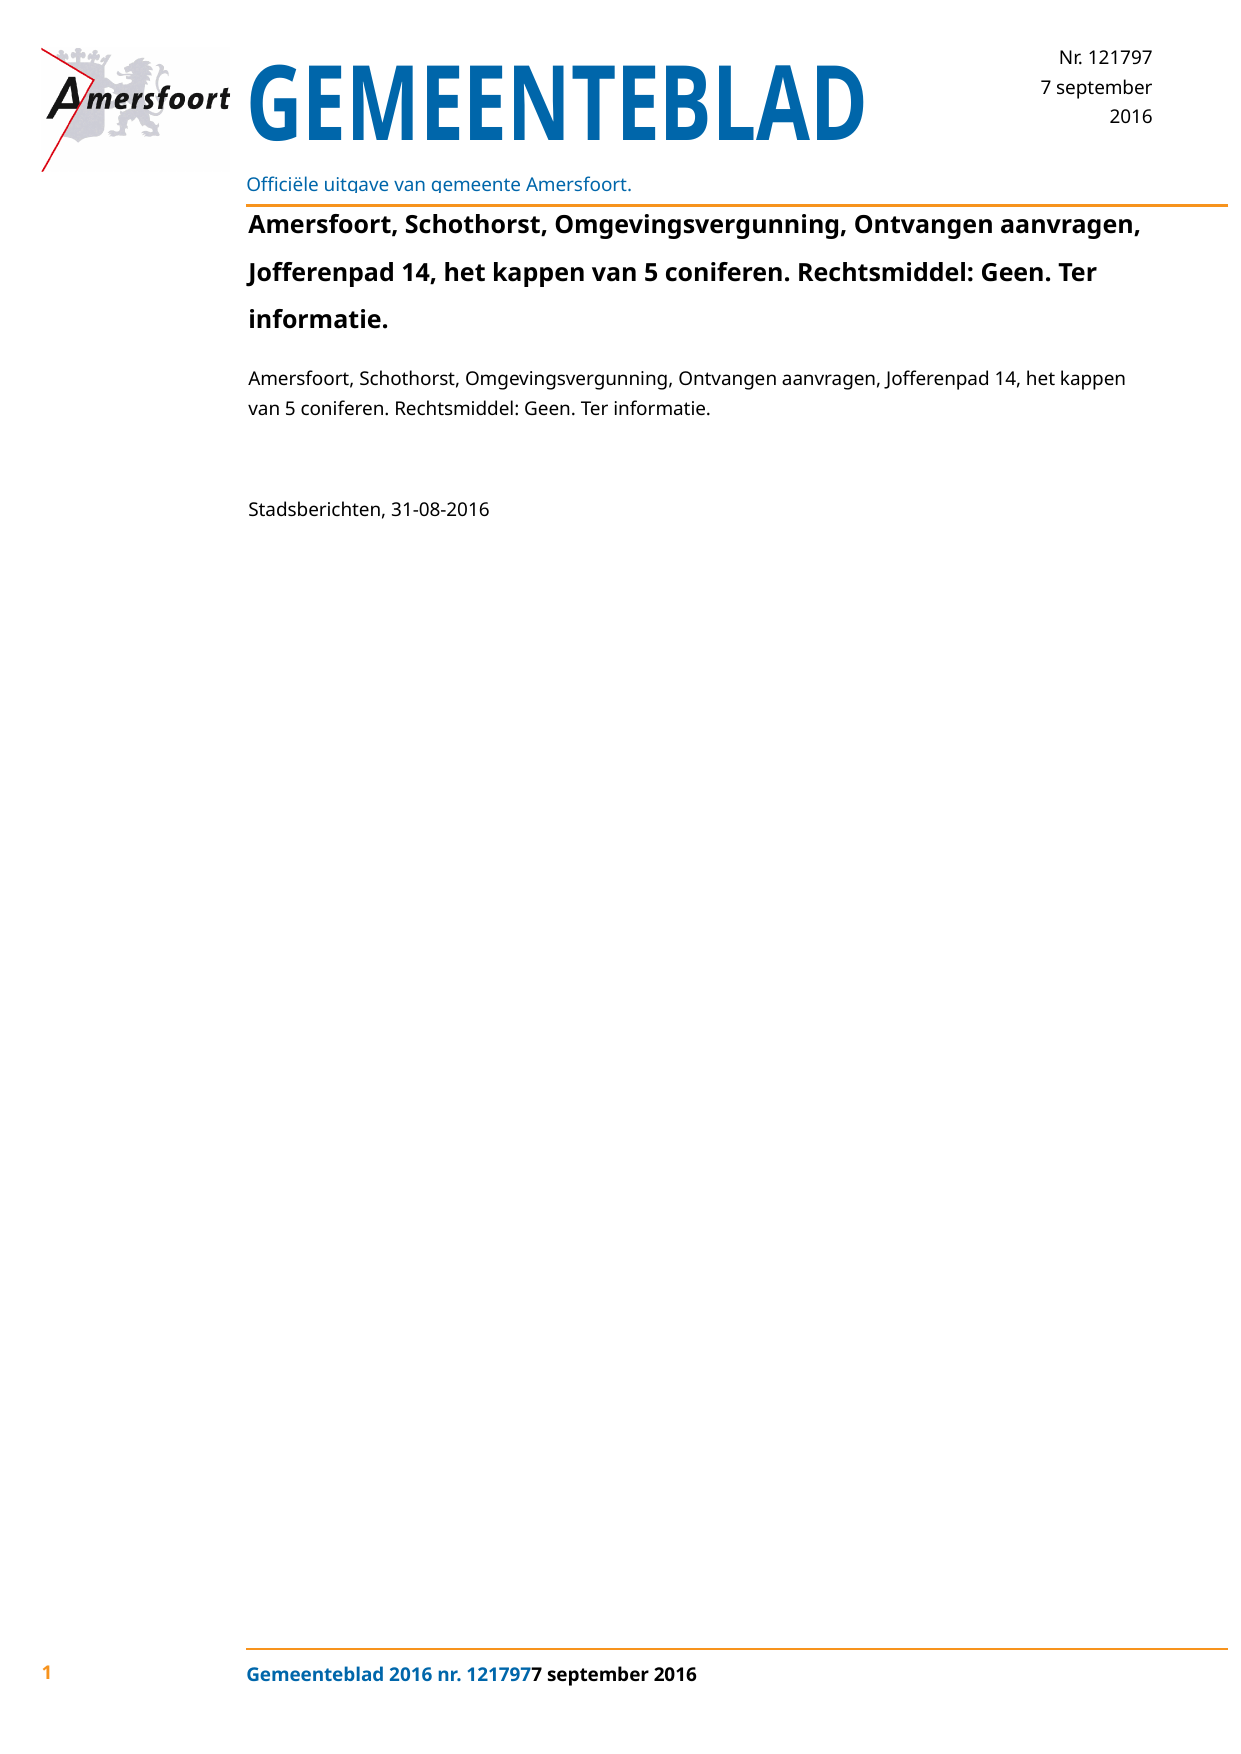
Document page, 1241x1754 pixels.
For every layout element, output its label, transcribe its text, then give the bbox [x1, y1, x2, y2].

picture [41, 47, 231, 172]
text Stadsberichten, 31-08-2016 [248, 496, 1152, 522]
text Amersfoort, Schothorst, Omgevingsvergunning, Ontvangen aanvragen, Jofferenpad 14, het kappen van 5 coniferen. Rechtsmiddel: Geen. Ter informatie. [248, 207, 1152, 336]
text Amersfoort, Schothorst, Omgevingsvergunning, Ontvangen aanvragen, Jofferenpad 14, het kappen van 5 coniferen. Rechtsmiddel: Geen. Ter informatie. [248, 366, 1152, 421]
